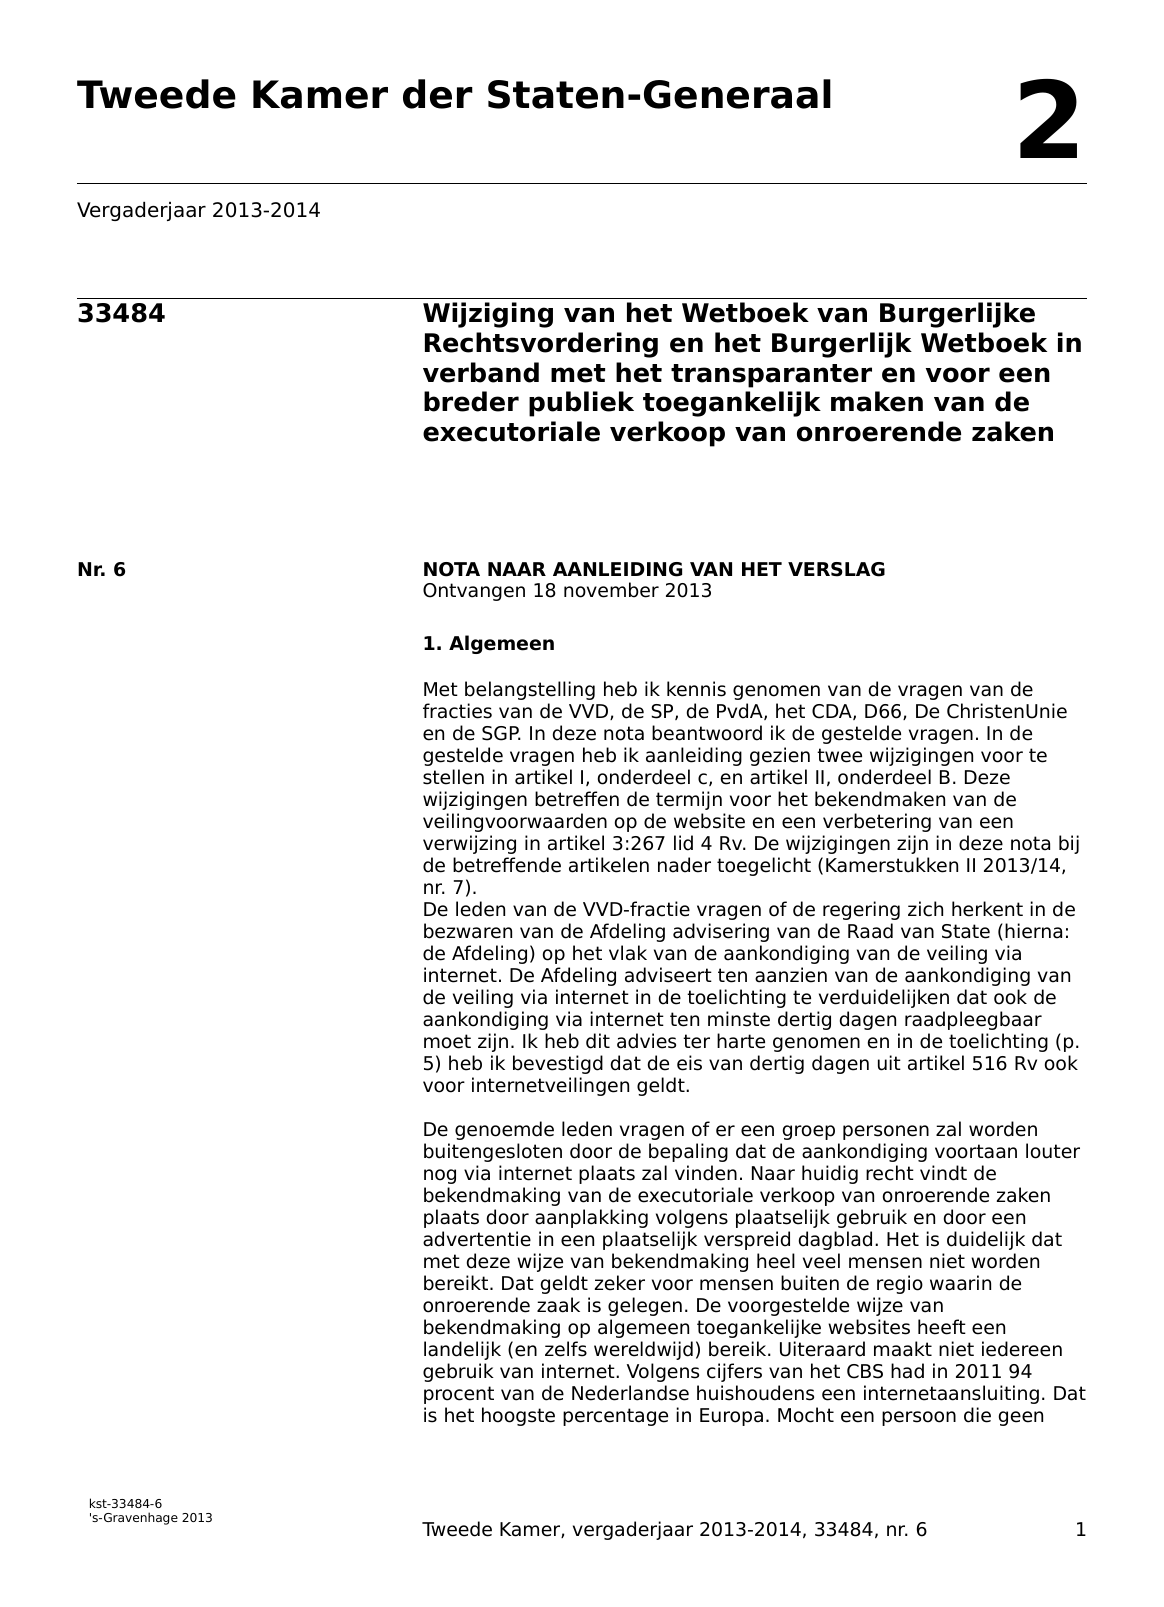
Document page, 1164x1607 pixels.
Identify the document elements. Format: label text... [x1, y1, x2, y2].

table_header Tweede Kamer der Staten-Generaal [77, 59, 886, 183]
subtitle 33484 Wijziging van het Wetboek van Burgerlijke Rechtsvordering en het Burgerlijk Wetboek in verband met het transparanter en voor een breder publiek toegankelijk maken van de executoriale verkoop van onroerende zaken [77, 299, 1087, 447]
text Ontvangen 18 november 2013 [422, 580, 1087, 602]
table_header 2 [886, 59, 1087, 183]
text De genoemde leden vragen of er een groep personen zal worden buitengesloten door de bepaling dat de aankondiging voortaan louter nog via internet plaats zal vinden. Naar huidig recht vindt de bekendmaking van de executoriale verkoop van onroerende zaken plaats door aanplakking volgens plaatselijk gebruik en door een advertentie in een plaatselijk verspreid dagblad. Het is duidelijk dat met deze wijze van bekendmaking heel veel mensen niet worden bereikt. Dat geldt zeker voor mensen buiten de regio waarin de onroerende zaak is gelegen. De voorgestelde wijze van bekendmaking op algemeen toegankelijke websites heeft een landelijk (en zelfs wereldwijd) bereik. Uiteraard maakt niet iedereen gebruik van internet. Volgens cijfers van het CBS had in 2011 94 procent van de Nederlandse huishoudens een internetaansluiting. Dat is het hoogste percentage in Europa. Mocht een persoon die geen [422, 1119, 1087, 1427]
table_cell Vergaderjaar 2013-2014 [77, 184, 1087, 298]
text kst-33484-6 [88, 1497, 323, 1511]
text De leden van de VVD-fractie vragen of de regering zich herkent in de bezwaren van de Afdeling advisering van de Raad van State (hierna: de Afdeling) op het vlak van de aankondiging van de veiling via internet. De Afdeling adviseert ten aanzien van de aankondiging van de veiling via internet in de toelichting te verduidelijken dat ook de aankondiging via internet ten minste dertig dagen raadpleegbaar moet zijn. Ik heb dit advies ter harte genomen en in de toelichting (p. 5) heb ik bevestigd dat de eis van dertig dagen uit artikel 516 Rv ook voor internetveilingen geldt. [422, 899, 1087, 1097]
text Met belangstelling heb ik kennis genomen van de vragen van de fracties van de VVD, de SP, de PvdA, het CDA, D66, De ChristenUnie en de SGP. In deze nota beantwoord ik de gestelde vragen. In de gestelde vragen heb ik aanleiding gezien twee wijzigingen voor te stellen in artikel I, onderdeel c, en artikel II, onderdeel B. Deze wijzigingen betreffen de termijn voor het bekendmaken van de veilingvoorwaarden op de website en een verbetering van een verwijzing in artikel 3:267 lid 4 Rv. De wijzigingen zijn in deze nota bij de betreffende artikelen nader toegelicht (Kamerstukken II 2013/14, nr. 7). [422, 679, 1087, 899]
subtitle Nr. 6 NOTA NAAR AANLEIDING VAN HET VERSLAG [77, 558, 1087, 580]
subtitle 1. Algemeen [422, 632, 1087, 654]
text 's-Gravenhage 2013 [88, 1511, 323, 1525]
